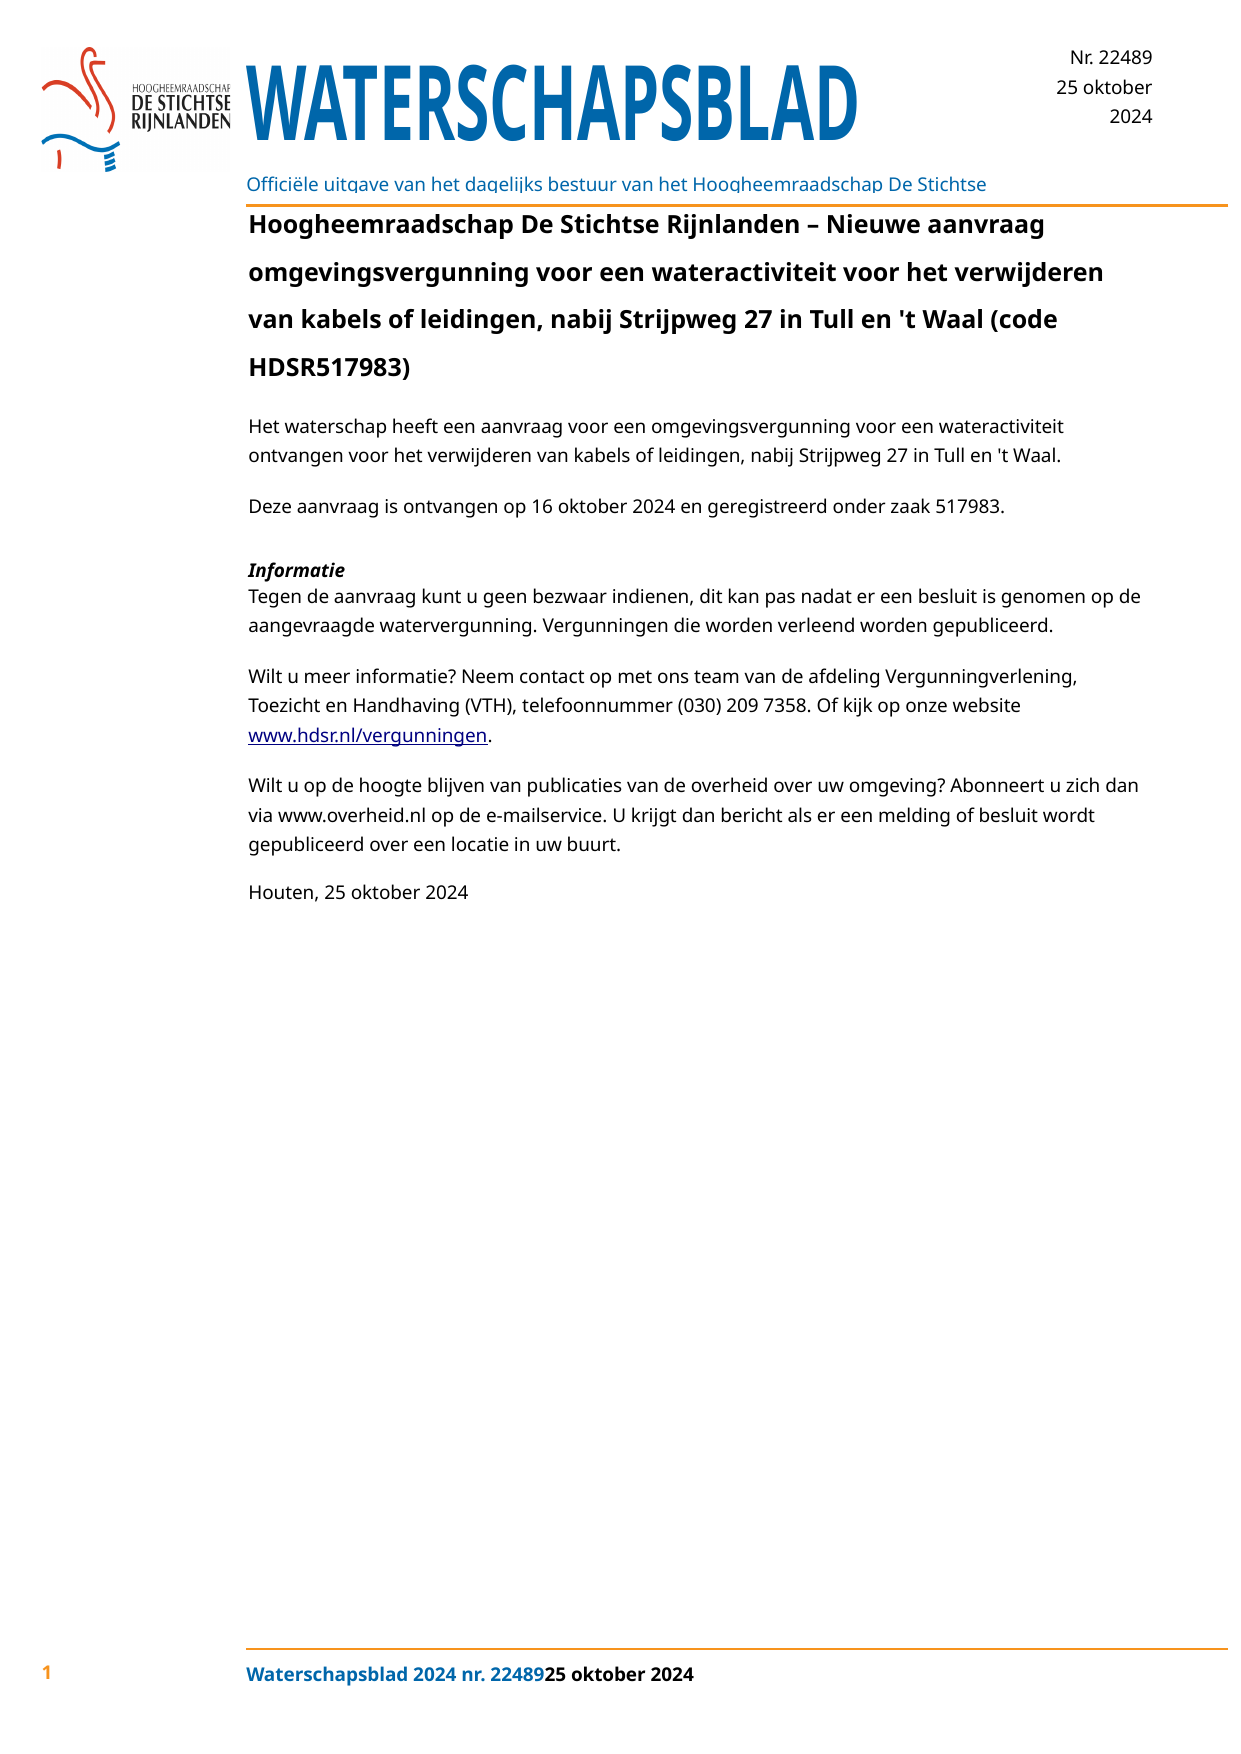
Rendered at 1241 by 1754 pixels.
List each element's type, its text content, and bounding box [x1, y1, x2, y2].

text Het waterschap heeft een aanvraag voor een omgevingsvergunning voor een wateractiviteit ontvangen voor het verwijderen van kabels of leidingen, nabij Strijpweg 27 in Tull en 't Waal. [248, 413, 1152, 468]
text Tegen de aanvraag kunt u geen bezwaar indienen, dit kan pas nadat er een besluit is genomen op de aangevraagde watervergunning. Vergunningen die worden verleend worden gepubliceerd. [248, 583, 1152, 638]
text Informatie [248, 557, 1152, 583]
picture [41, 47, 231, 172]
text Houten, 25 oktober 2024 [248, 879, 1152, 905]
text Wilt u op de hoogte blijven van publicaties van de overheid over uw omgeving? Abonneert u zich dan via www.overheid.nl op de e-mailservice. U krijgt dan bericht als er een melding of besluit wordt gepubliceerd over een locatie in uw buurt. [248, 772, 1152, 857]
text Deze aanvraag is ontvangen op 16 oktober 2024 en geregistreerd onder zaak 517983. [248, 493, 1152, 519]
text Hoogheemraadschap De Stichtse Rijnlanden – Nieuwe aanvraag omgevingsvergunning voor een wateractiviteit voor het verwijderen van kabels of leidingen, nabij Strijpweg 27 in Tull en 't Waal (code HDSR517983) [248, 207, 1152, 384]
text Wilt u meer informatie? Neem contact op met ons team van de afdeling Vergunningverlening, Toezicht en Handhaving (VTH), telefoonnummer (030) 209 7358. Of kijk op onze website www.hdsr.nl/vergunningen. [248, 663, 1152, 748]
